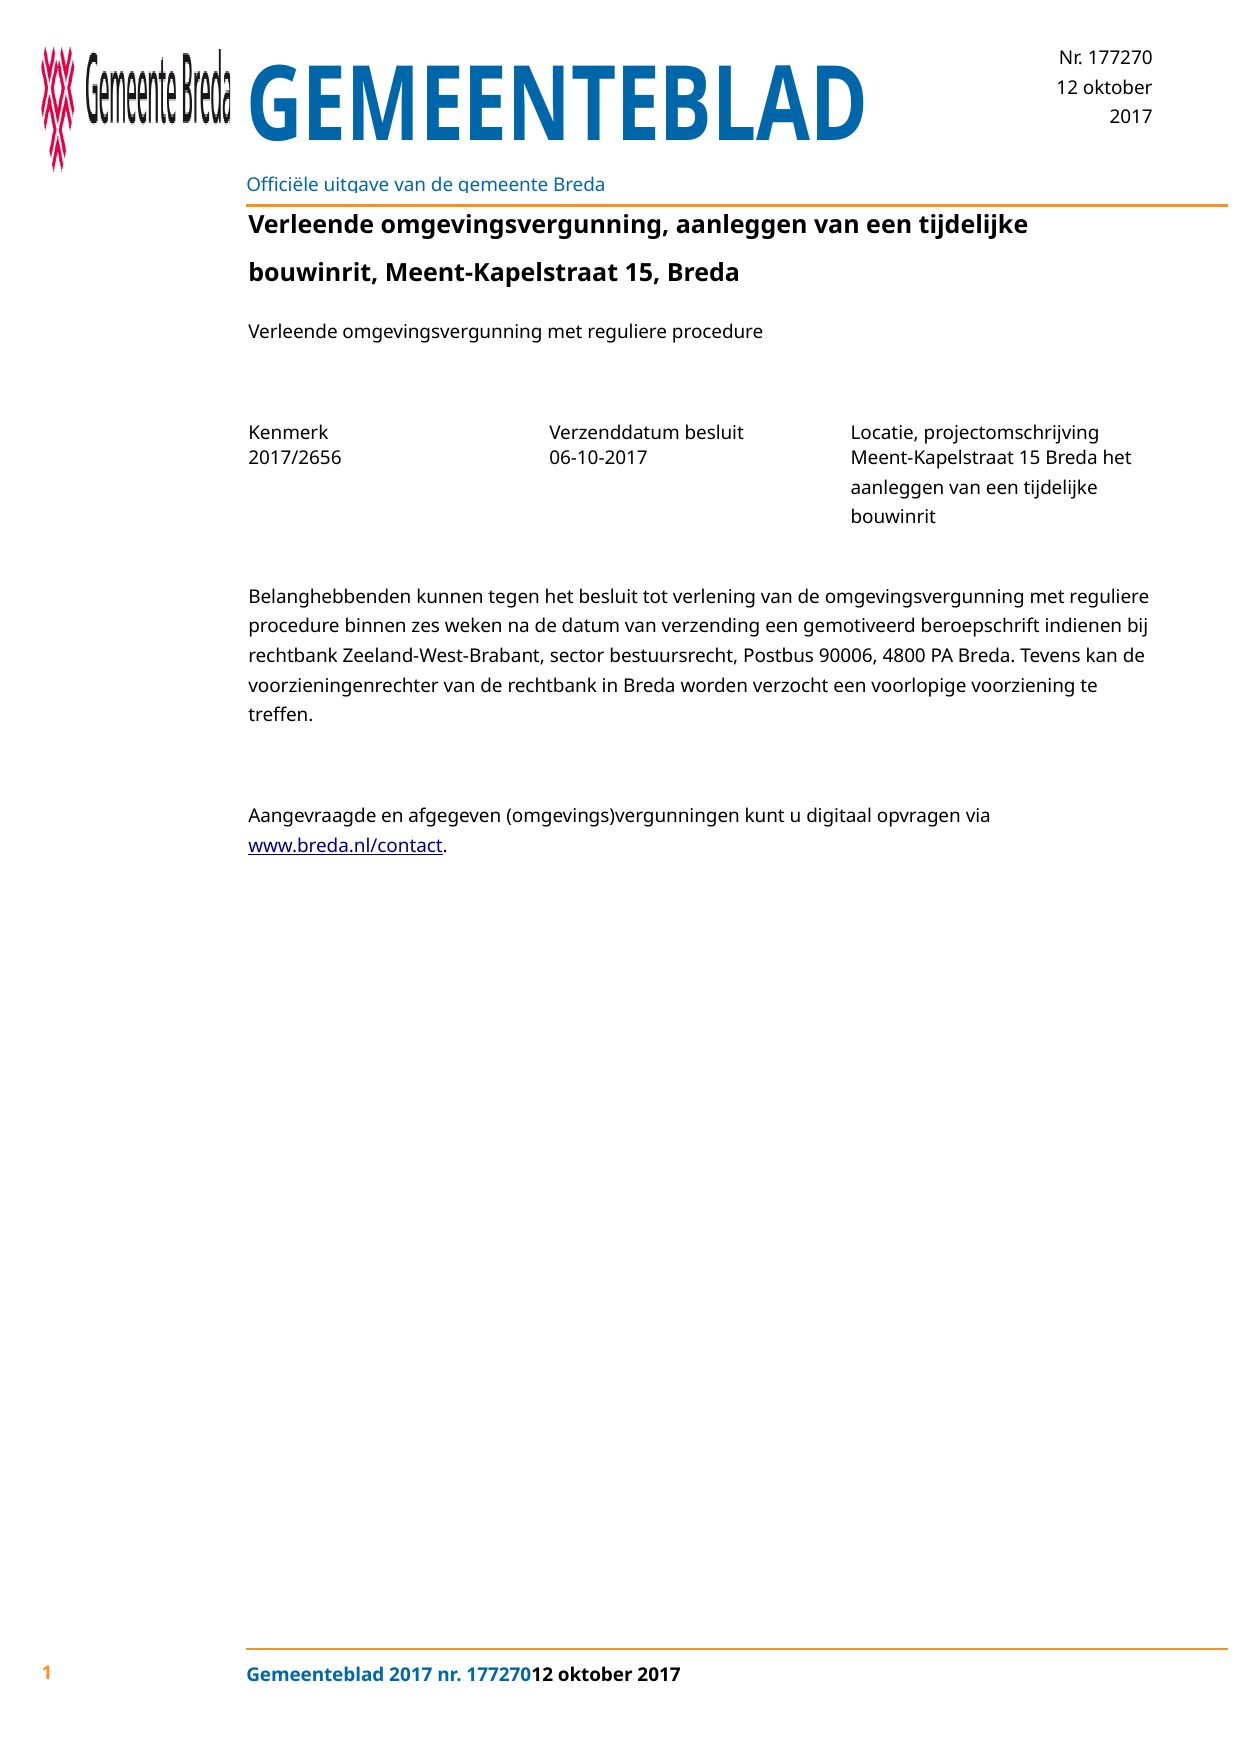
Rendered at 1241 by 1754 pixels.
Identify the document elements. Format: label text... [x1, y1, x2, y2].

table_cell 06-10-2017 [549, 445, 850, 529]
picture [41, 47, 231, 172]
table_header Kenmerk [248, 419, 549, 444]
table_header Locatie, projectomschrijving [850, 419, 1152, 444]
table_cell 2017/2656 [248, 445, 549, 529]
text Verleende omgevingsvergunning met reguliere procedure [248, 318, 1152, 344]
table_header Verzenddatum besluit [549, 419, 850, 444]
text Aangevraagde en afgegeven (omgevings)vergunningen kunt u digitaal opvragen via www.breda.nl/contact. [248, 802, 1152, 858]
text Belanghebbenden kunnen tegen het besluit tot verlening van de omgevingsvergunning met reguliere procedure binnen zes weken na de datum van verzending een gemotiveerd beroepschrift indienen bij rechtbank Zeeland-West-Brabant, sector bestuursrecht, Postbus 90006, 4800 PA Breda. Tevens kan de voorzieningenrechter van de rechtbank in Breda worden verzocht een voorlopige voorziening te treffen. [248, 583, 1152, 727]
table_cell Meent-Kapelstraat 15 Breda het aanleggen van een tijdelijke bouwinrit [850, 445, 1152, 529]
text Verleende omgevingsvergunning, aanleggen van een tijdelijke bouwinrit, Meent-Kapelstraat 15, Breda [248, 207, 1152, 288]
